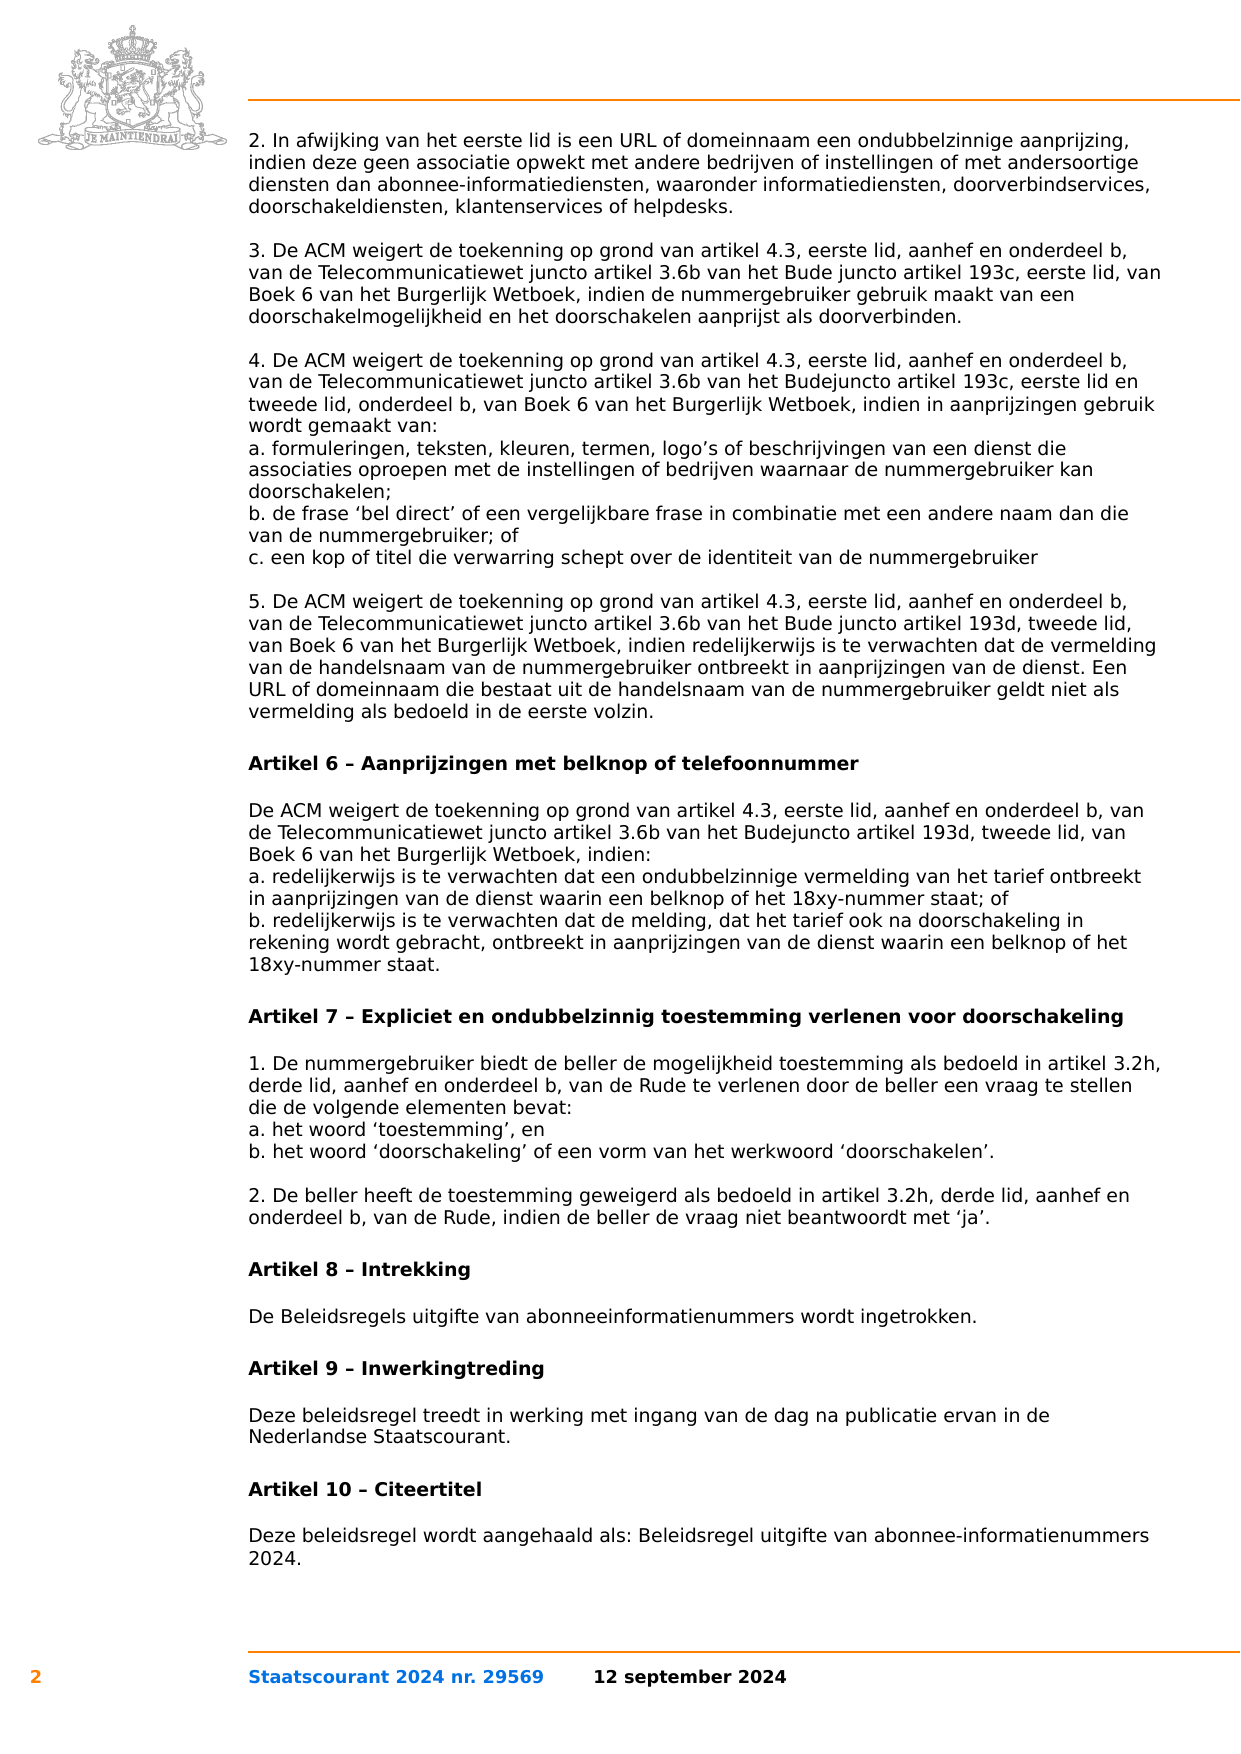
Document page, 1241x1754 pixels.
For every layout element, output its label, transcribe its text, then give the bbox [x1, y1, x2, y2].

subtitle Artikel 8 – Intrekking [248, 1258, 1163, 1281]
text a. redelijkerwijs is te verwachten dat een ondubbelzinnige vermelding van het tarief ontbreekt in aanprijzingen van de dienst waarin een belknop of het 18xy-nummer staat; of [248, 866, 1163, 910]
text 5. De ACM weigert de toekenning op grond van artikel 4.3, eerste lid, aanhef en onderdeel b, van de Telecommunicatiewet juncto artikel 3.6b van het Bude juncto artikel 193d, tweede lid, van Boek 6 van het Burgerlijk Wetboek, indien redelijkerwijs is te verwachten dat de vermelding van de handelsnaam van de nummergebruiker ontbreekt in aanprijzingen van de dienst. Een URL of domeinnaam die bestaat uit de handelsnaam van de nummergebruiker geldt niet als vermelding als bedoeld in de eerste volzin. [248, 591, 1163, 723]
text De Beleidsregels uitgifte van abonneeinformatienummers wordt ingetrokken. [248, 1306, 1163, 1327]
subtitle Artikel 6 – Aanprijzingen met belknop of telefoonnummer [248, 753, 1163, 775]
picture [38, 25, 227, 150]
subtitle Artikel 7 – Expliciet en ondubbelzinnig toestemming verlenen voor doorschakeling [248, 1006, 1163, 1028]
text 2. De beller heeft de toestemming geweigerd als bedoeld in artikel 3.2h, derde lid, aanhef en onderdeel b, van de Rude, indien de beller de vraag niet beantwoordt met ‘ja’. [248, 1184, 1163, 1228]
text 3. De ACM weigert de toekenning op grond van artikel 4.3, eerste lid, aanhef en onderdeel b, van de Telecommunicatiewet juncto artikel 3.6b van het Bude juncto artikel 193c, eerste lid, van Boek 6 van het Burgerlijk Wetboek, indien de nummergebruiker gebruik maakt van een doorschakelmogelijkheid en het doorschakelen aanprijst als doorverbinden. [248, 240, 1163, 328]
text 4. De ACM weigert de toekenning op grond van artikel 4.3, eerste lid, aanhef en onderdeel b, van de Telecommunicatiewet juncto artikel 3.6b van het Budejuncto artikel 193c, eerste lid en tweede lid, onderdeel b, van Boek 6 van het Burgerlijk Wetboek, indien in aanprijzingen gebruik wordt gemaakt van: [248, 349, 1163, 437]
text b. redelijkerwijs is te verwachten dat de melding, dat het tarief ook na doorschakeling in rekening wordt gebracht, ontbreekt in aanprijzingen van de dienst waarin een belknop of het 18xy-nummer staat. [248, 910, 1163, 976]
text Deze beleidsregel treedt in werking met ingang van de dag na publicatie ervan in de Nederlandse Staatscourant. [248, 1404, 1163, 1448]
text Deze beleidsregel wordt aangehaald als: Beleidsregel uitgifte van abonnee-informatienummers 2024. [248, 1525, 1163, 1569]
text 1. De nummergebruiker biedt de beller de mogelijkheid toestemming als bedoeld in artikel 3.2h, derde lid, aanhef en onderdeel b, van de Rude te verlenen door de beller een vraag te stellen die de volgende elementen bevat: [248, 1053, 1163, 1119]
text b. het woord ‘doorschakeling’ of een vorm van het werkwoord ‘doorschakelen’. [248, 1141, 1163, 1163]
subtitle Artikel 9 – Inwerkingtreding [248, 1357, 1163, 1379]
text a. formuleringen, teksten, kleuren, termen, logo’s of beschrijvingen van een dienst die associaties oproepen met de instellingen of bedrijven waarnaar de nummergebruiker kan doorschakelen; [248, 437, 1163, 503]
subtitle Artikel 10 – Citeertitel [248, 1478, 1163, 1500]
text c. een kop of titel die verwarring schept over de identiteit van de nummergebruiker [248, 547, 1163, 569]
text De ACM weigert de toekenning op grond van artikel 4.3, eerste lid, aanhef en onderdeel b, van de Telecommunicatiewet juncto artikel 3.6b van het Budejuncto artikel 193d, tweede lid, van Boek 6 van het Burgerlijk Wetboek, indien: [248, 800, 1163, 866]
text a. het woord ‘toestemming’, en [248, 1119, 1163, 1141]
text 2. In afwijking van het eerste lid is een URL of domeinnaam een ondubbelzinnige aanprijzing, indien deze geen associatie opwekt met andere bedrijven of instellingen of met andersoortige diensten dan abonnee-informatiediensten, waaronder informatiediensten, doorverbindservices, doorschakeldiensten, klantenservices of helpdesks. [248, 130, 1163, 218]
text b. de frase ‘bel direct’ of een vergelijkbare frase in combinatie met een andere naam dan die van de nummergebruiker; of [248, 503, 1163, 547]
